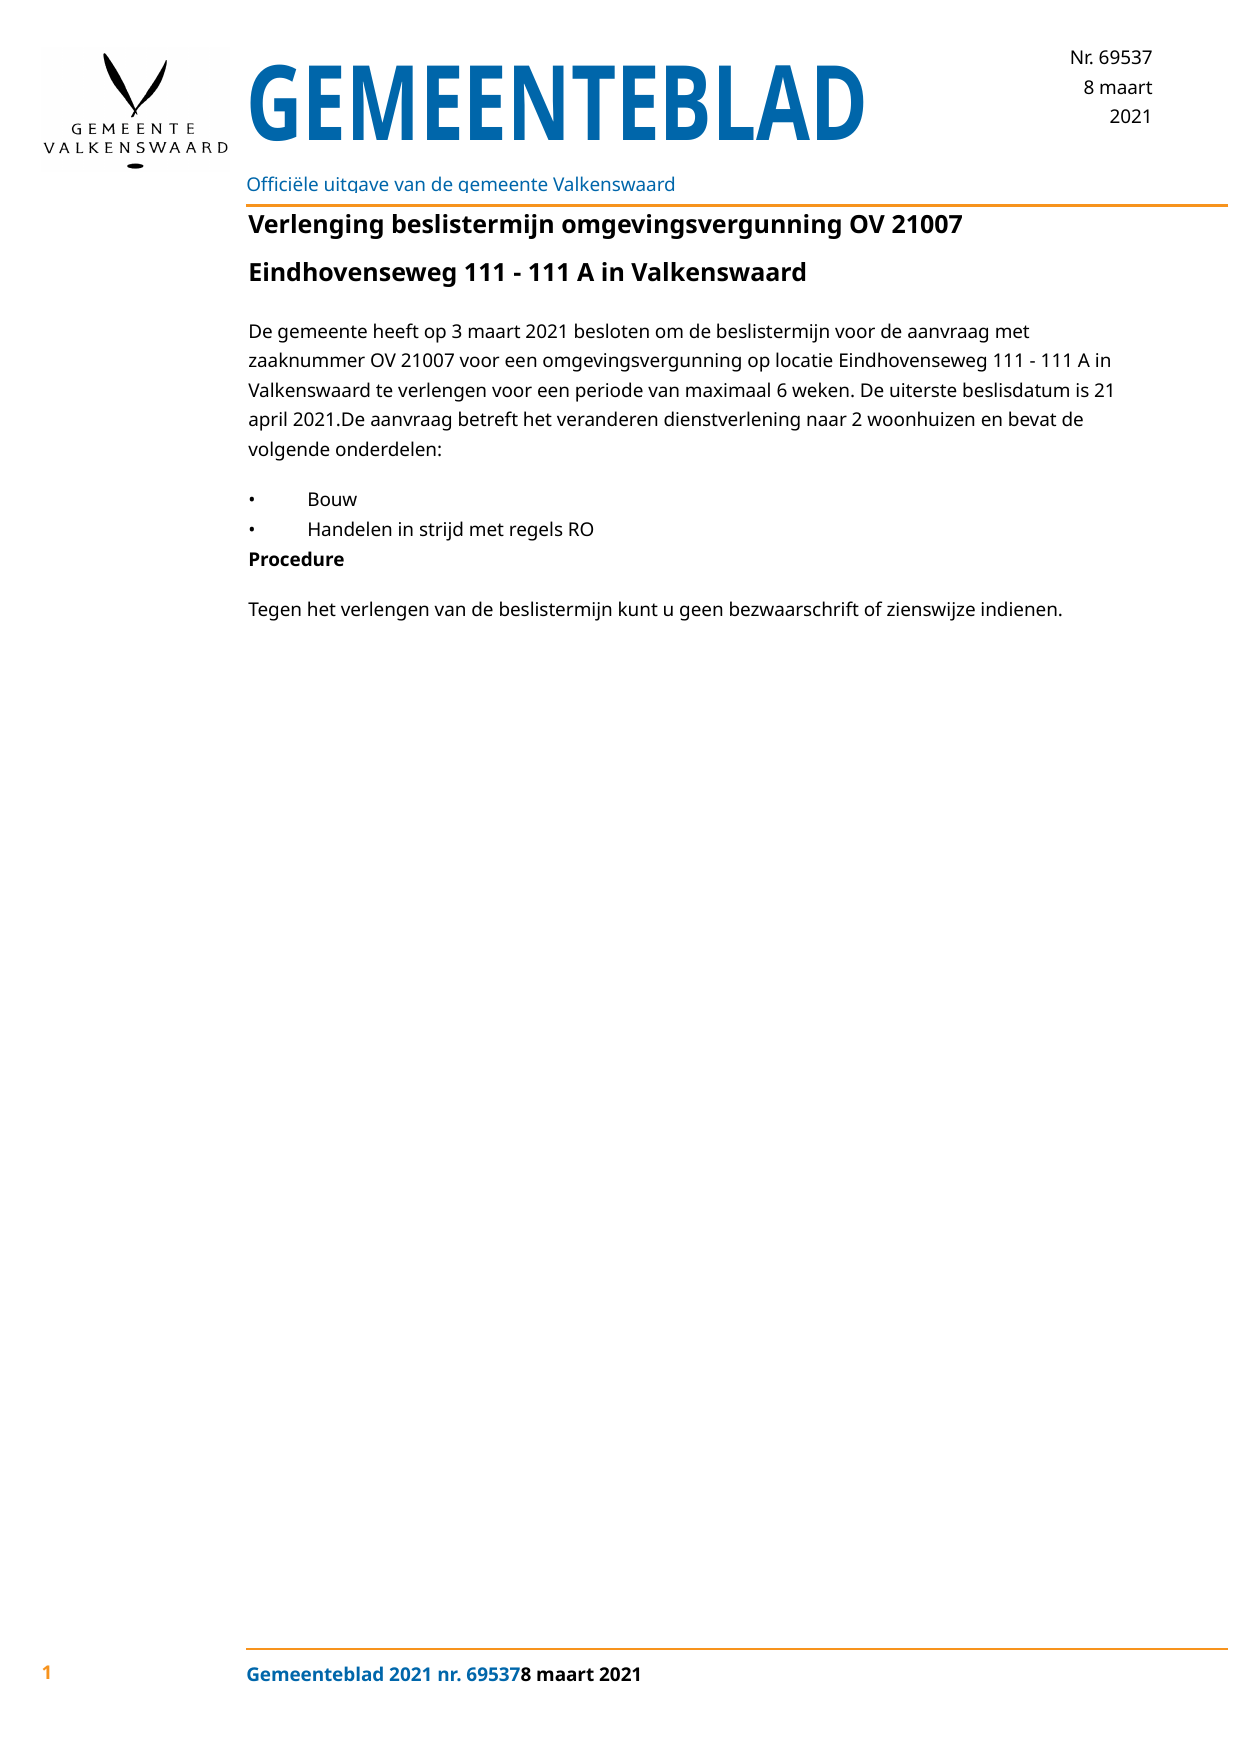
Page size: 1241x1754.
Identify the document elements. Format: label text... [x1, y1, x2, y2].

list Handelen in strijd met regels RO [248, 516, 1152, 542]
text De gemeente heeft op 3 maart 2021 besloten om de beslistermijn voor de aanvraag met zaaknummer OV 21007 voor een omgevingsvergunning op locatie Eindhovenseweg 111 - 111 A in Valkenswaard te verlengen voor een periode van maximaal 6 weken. De uiterste beslisdatum is 21 april 2021.De aanvraag betreft het veranderen dienstverlening naar 2 woonhuizen en bevat de volgende onderdelen: [248, 318, 1152, 462]
text Tegen het verlengen van de beslistermijn kunt u geen bezwaarschrift of zienswijze indienen. [248, 596, 1152, 622]
list Bouw [248, 487, 1152, 512]
picture [41, 47, 231, 172]
text Verlenging beslistermijn omgevingsvergunning OV 21007 Eindhovenseweg 111 - 111 A in Valkenswaard [248, 207, 1152, 288]
text Procedure [248, 546, 1152, 572]
